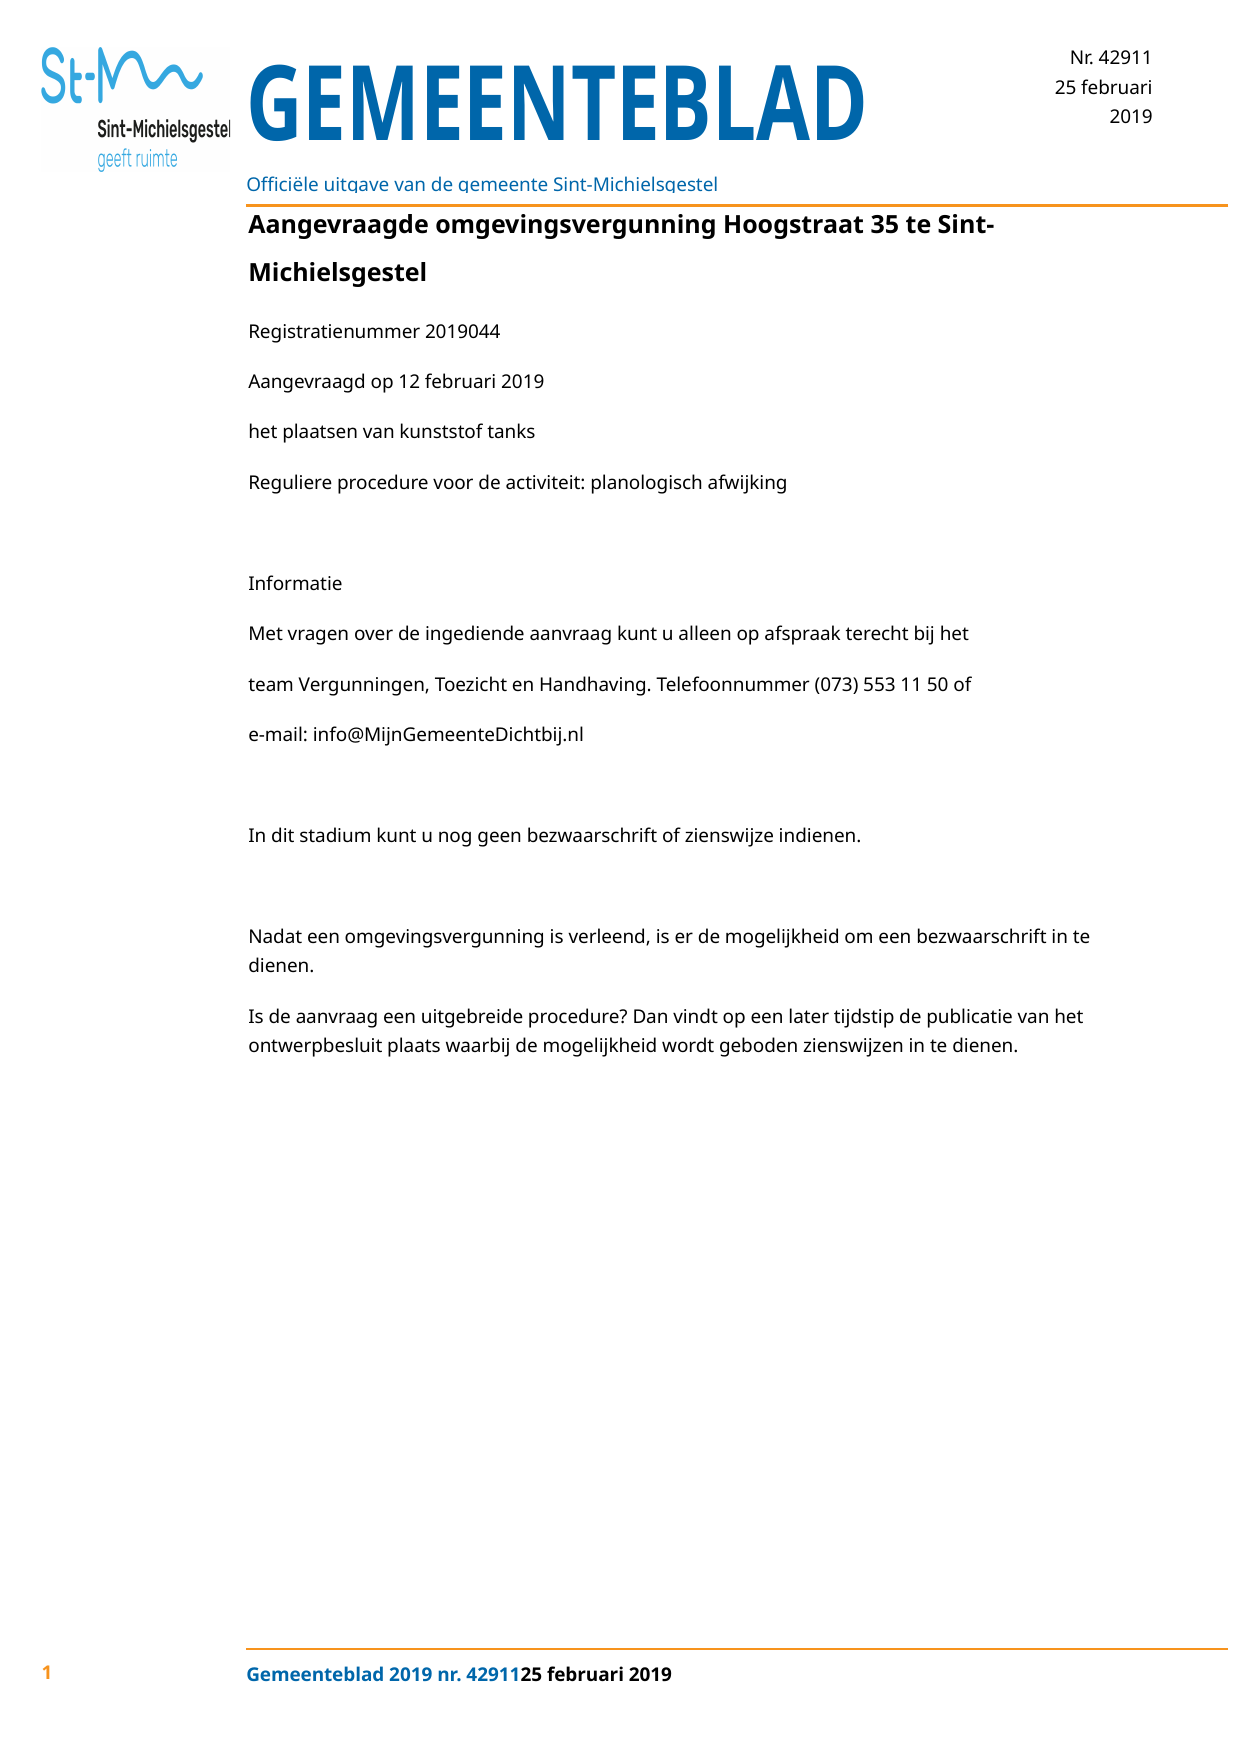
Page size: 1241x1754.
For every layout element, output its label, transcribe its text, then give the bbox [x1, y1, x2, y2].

text Aangevraagd op 12 februari 2019 [248, 368, 1152, 394]
text Informatie [248, 570, 1152, 596]
picture [41, 47, 231, 172]
text In dit stadium kunt u nog geen bezwaarschrift of zienswijze indienen. [248, 822, 1152, 848]
text Met vragen over de ingediende aanvraag kunt u alleen op afspraak terecht bij het [248, 620, 1152, 646]
text Reguliere procedure voor de activiteit: planologisch afwijking [248, 469, 1152, 495]
text Aangevraagde omgevingsvergunning Hoogstraat 35 te Sint-Michielsgestel [248, 207, 1152, 288]
text Nadat een omgevingsvergunning is verleend, is er de mogelijkheid om een bezwaarschrift in te dienen. [248, 923, 1152, 978]
text Is de aanvraag een uitgebreide procedure? Dan vindt op een later tijdstip de publicatie van het ontwerpbesluit plaats waarbij de mogelijkheid wordt geboden zienswijzen in te dienen. [248, 1003, 1152, 1058]
text het plaatsen van kunststof tanks [248, 419, 1152, 444]
text team Vergunningen, Toezicht en Handhaving. Telefoonnummer (073) 553 11 50 of [248, 671, 1152, 697]
text Registratienummer 2019044 [248, 318, 1152, 344]
text e-mail: info@MijnGemeenteDichtbij.nl [248, 721, 1152, 747]
